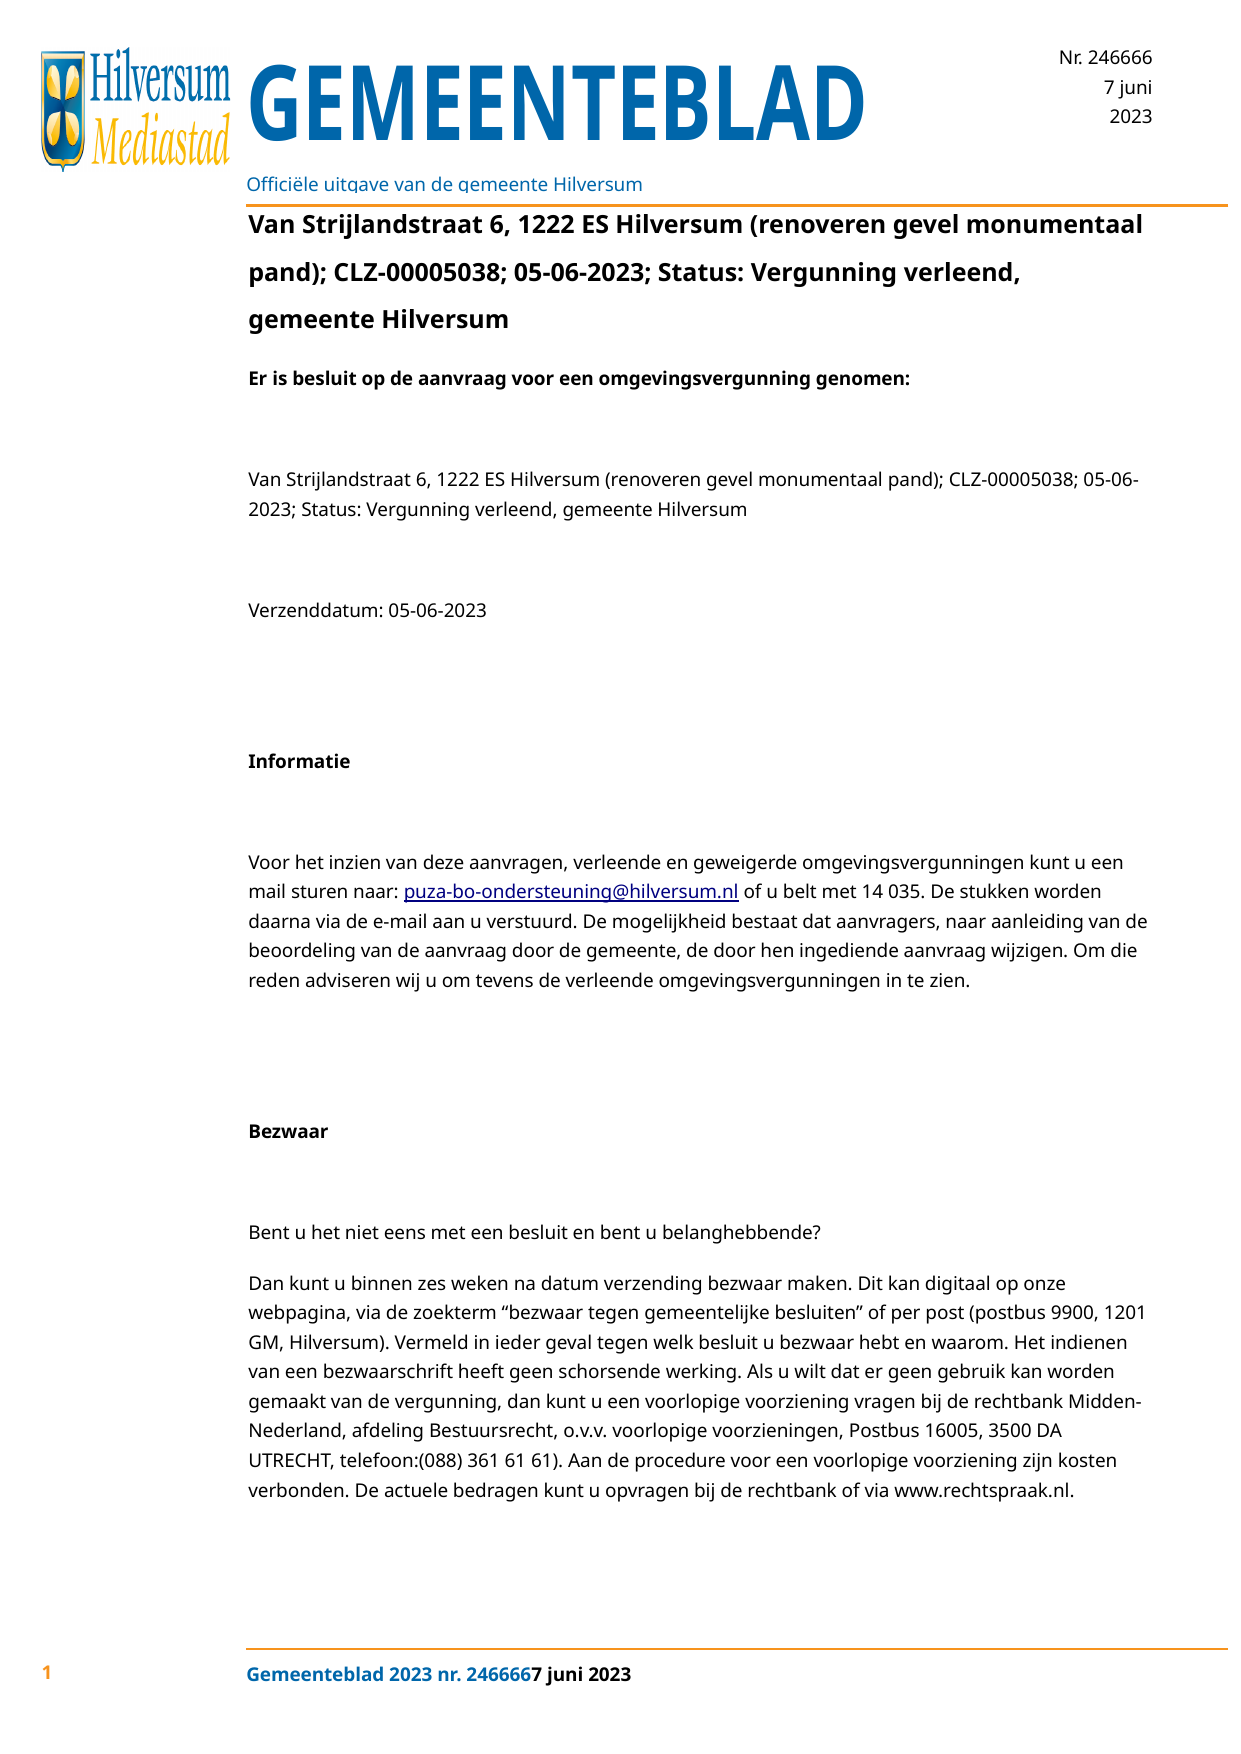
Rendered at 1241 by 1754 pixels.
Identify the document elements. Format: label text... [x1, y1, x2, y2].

text Verzenddatum: 05-06-2023 [248, 597, 1152, 622]
text Er is besluit op de aanvraag voor een omgevingsvergunning genomen: [248, 366, 1152, 391]
text Van Strijlandstraat 6, 1222 ES Hilversum (renoveren gevel monumentaal pand); CLZ-00005038; 05-06-2023; Status: Vergunning verleend, gemeente Hilversum [248, 466, 1152, 522]
text Informatie [248, 748, 1152, 774]
text Voor het inzien van deze aanvragen, verleende en geweigerde omgevingsvergunningen kunt u een mail sturen naar: puza-bo-ondersteuning@hilversum.nl of u belt met 14 035. De stukken worden daarna via de e-mail aan u verstuurd. De mogelijkheid bestaat dat aanvragers, naar aanleiding van de beoordeling van de aanvraag door de gemeente, de door hen ingediende aanvraag wijzigen. Om die reden adviseren wij u om tevens de verleende omgevingsvergunningen in te zien. [248, 849, 1152, 993]
text Bezwaar [248, 1118, 1152, 1144]
text Dan kunt u binnen zes weken na datum verzending bezwaar maken. Dit kan digitaal op onze webpagina, via de zoekterm “bezwaar tegen gemeentelijke besluiten” of per post (postbus 9900, 1201 GM, Hilversum). Vermeld in ieder geval tegen welk besluit u bezwaar hebt en waarom. Het indienen van een bezwaarschrift heeft geen schorsende werking. Als u wilt dat er geen gebruik kan worden gemaakt van de vergunning, dan kunt u een voorlopige voorziening vragen bij de rechtbank Midden-Nederland, afdeling Bestuursrecht, o.v.v. voorlopige voorzieningen, Postbus 16005, 3500 DA UTRECHT, telefoon:(088) 361 61 61). Aan de procedure voor een voorlopige voorziening zijn kosten verbonden. De actuele bedragen kunt u opvragen bij de rechtbank of via www.rechtspraak.nl. [248, 1270, 1152, 1502]
picture [41, 47, 231, 172]
text Van Strijlandstraat 6, 1222 ES Hilversum (renoveren gevel monumentaal pand); CLZ-00005038; 05-06-2023; Status: Vergunning verleend, gemeente Hilversum [248, 207, 1152, 336]
text Bent u het niet eens met een besluit en bent u belanghebbende? [248, 1219, 1152, 1245]
